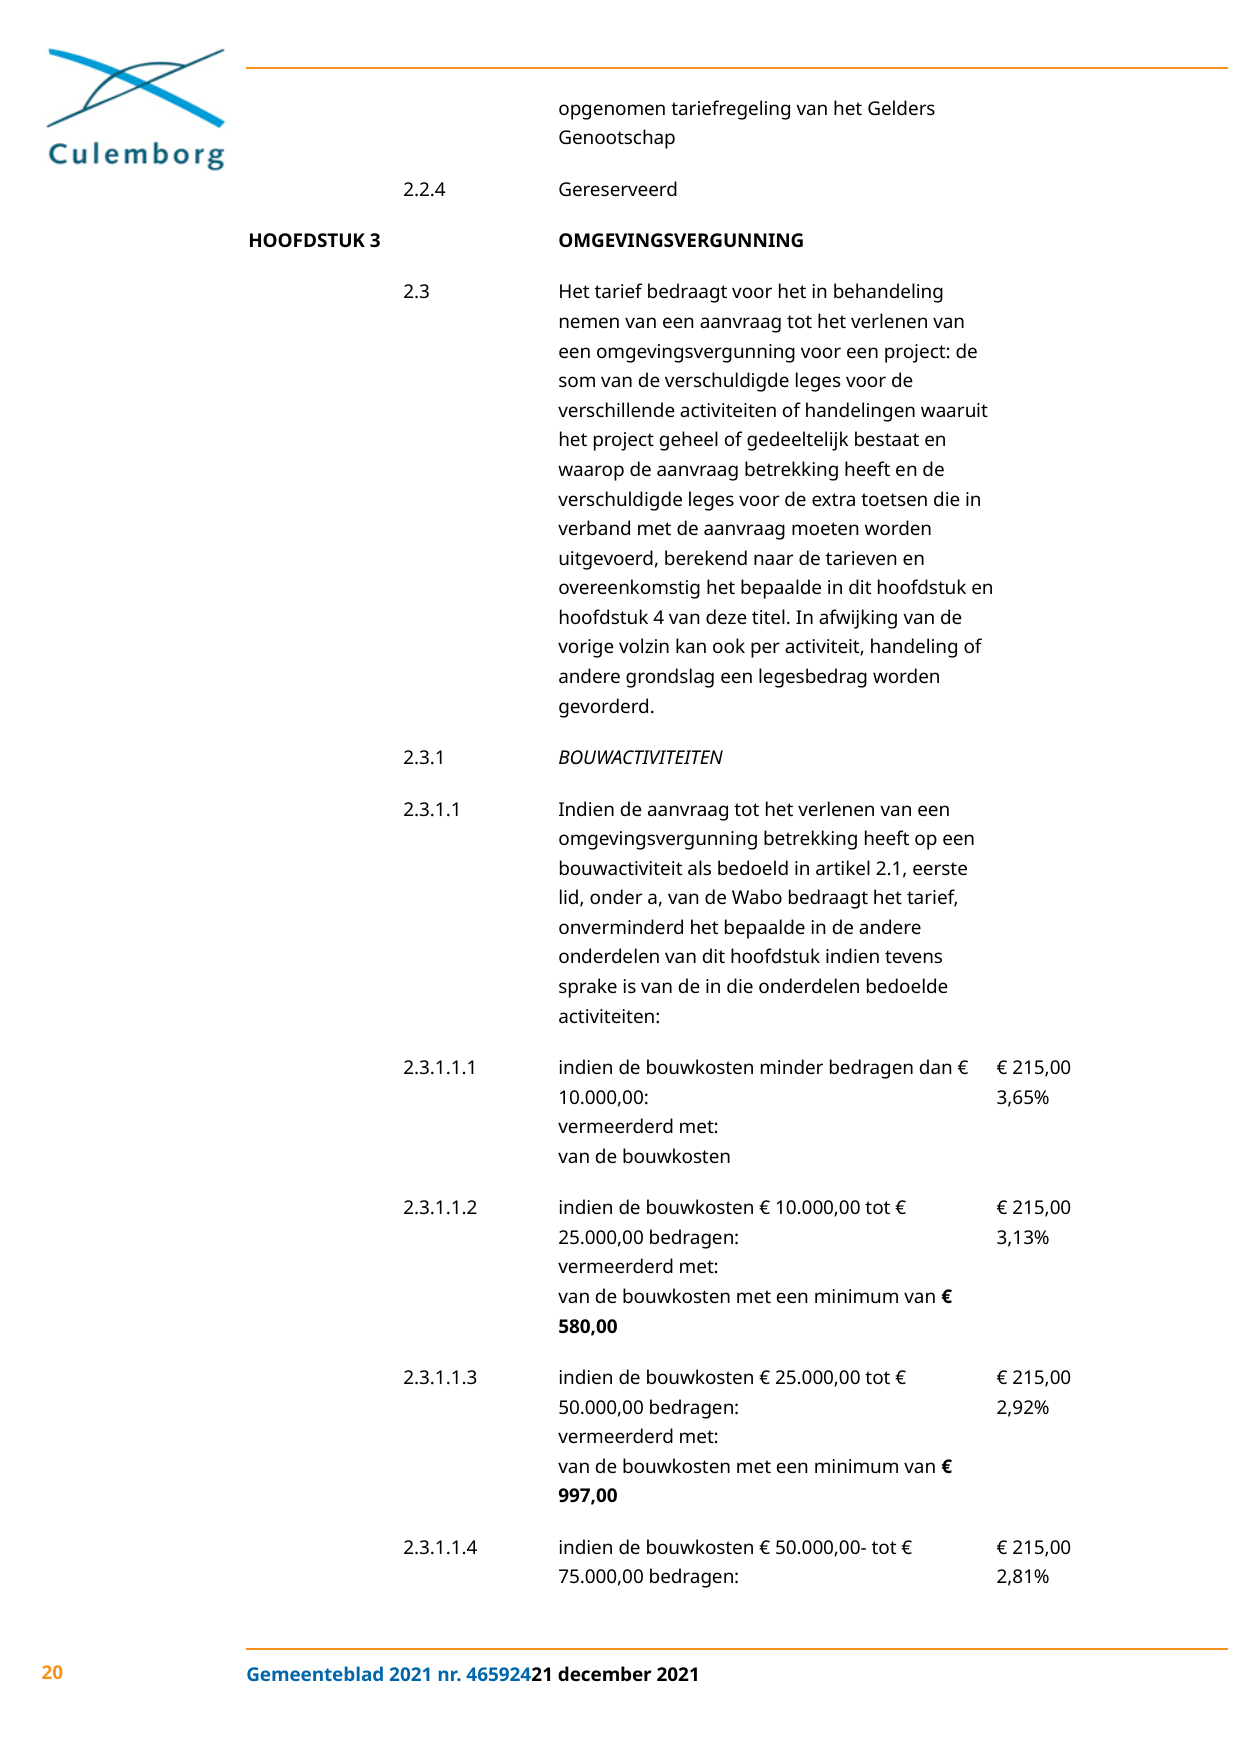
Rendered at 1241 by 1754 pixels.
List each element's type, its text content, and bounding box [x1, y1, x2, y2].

table_cell [403, 95, 558, 150]
table_cell [558, 1169, 996, 1194]
table_cell [996, 150, 1152, 176]
table_cell Het tarief bedraagt voor het in behandeling nemen van een aanvraag tot het verlenen van een omgevingsvergunning voor een project: de som van de verschuldigde leges voor de verschillende activiteiten of handelingen waaruit het project geheel of gedeeltelijk bestaat en waarop de aanvraag betrekking heeft en de verschuldigde leges voor de extra toetsen die in verband met de aanvraag moeten worden uitgevoerd, berekend naar de tarieven en overeenkomstig het bepaalde in dit hoofdstuk en hoofdstuk 4 van deze titel. In afwijking van de vorige volzin kan ook per activiteit, handeling of andere grondslag een legesbedrag worden gevorderd. [558, 279, 996, 719]
table_cell 2.3 [403, 279, 558, 719]
table_cell [248, 744, 403, 770]
table_cell indien de bouwkosten minder bedragen dan € 10.000,00: vermeerderd met: van de bouwkosten [558, 1054, 996, 1169]
table_cell [248, 1509, 403, 1534]
table_cell [558, 1509, 996, 1534]
table_cell [996, 1339, 1152, 1364]
table_cell [996, 1509, 1152, 1534]
table_cell [248, 770, 403, 796]
table_cell [403, 1169, 558, 1194]
table_cell Indien de aanvraag tot het verlenen van een omgevingsvergunning betrekking heeft op een bouwactiviteit als bedoeld in artikel 2.1, eerste lid, onder a, van de Wabo bedraagt het tarief, onverminderd het bepaalde in de andere onderdelen van dit hoofdstuk indien tevens sprake is van de in die onderdelen bedoelde activiteiten: [558, 796, 996, 1029]
table_cell [996, 719, 1152, 744]
table_cell [996, 202, 1152, 227]
table_cell [248, 1029, 403, 1054]
table_cell [996, 1029, 1152, 1054]
table_cell indien de bouwkosten € 10.000,00 tot € 25.000,00 bedragen: vermeerderd met: van de bouwkosten met een minimum van € 580,00 [558, 1195, 996, 1339]
table_cell [403, 253, 558, 279]
table_cell € 215,00 2,92% [996, 1364, 1152, 1508]
table_cell indien de bouwkosten € 50.000,00- tot € 75.000,00 bedragen: [558, 1534, 996, 1589]
table_cell 2.2.4 [403, 176, 558, 202]
table_cell HOOFDSTUK 3 [248, 227, 403, 253]
table_cell 2.3.1.1.3 [403, 1364, 558, 1508]
table_cell [558, 202, 996, 227]
table_cell [248, 1339, 403, 1364]
table_cell [248, 796, 403, 1029]
table_cell Gereserveerd [558, 176, 996, 202]
table_cell [248, 1195, 403, 1339]
table_cell [248, 1169, 403, 1194]
table_cell [248, 176, 403, 202]
table_cell [996, 95, 1152, 150]
table_cell 2.3.1.1 [403, 796, 558, 1029]
table_cell [248, 202, 403, 227]
table_cell [558, 770, 996, 796]
table_cell [248, 719, 403, 744]
table_cell € 215,00 3,65% [996, 1054, 1152, 1169]
picture [41, 47, 231, 172]
table_cell [996, 227, 1152, 253]
table_cell [403, 1339, 558, 1364]
table_cell 2.3.1.1.2 [403, 1195, 558, 1339]
table_cell [403, 202, 558, 227]
table_cell [996, 770, 1152, 796]
table_cell opgenomen tariefregeling van het Gelders Genootschap [558, 95, 996, 150]
table_cell [248, 95, 403, 150]
table_cell [403, 770, 558, 796]
table_cell BOUWACTIVITEITEN [558, 744, 996, 770]
table_cell [248, 1534, 403, 1589]
table_cell [248, 150, 403, 176]
table_cell [558, 1339, 996, 1364]
table_cell [996, 1169, 1152, 1194]
table_cell [996, 744, 1152, 770]
table_cell € 215,00 2,81% [996, 1534, 1152, 1589]
table_cell 2.3.1.1.4 [403, 1534, 558, 1589]
table_cell [403, 1509, 558, 1534]
table_cell [996, 253, 1152, 279]
table_cell [558, 150, 996, 176]
table_cell 2.3.1.1.1 [403, 1054, 558, 1169]
table_cell [248, 279, 403, 719]
table_cell [558, 253, 996, 279]
table_cell [403, 1029, 558, 1054]
table_cell [558, 719, 996, 744]
table_cell € 215,00 3,13% [996, 1195, 1152, 1339]
table_cell [558, 1029, 996, 1054]
table_cell [248, 1054, 403, 1169]
table_cell [403, 719, 558, 744]
table_cell [403, 227, 558, 253]
table_cell OMGEVINGSVERGUNNING [558, 227, 996, 253]
table_cell 2.3.1 [403, 744, 558, 770]
table_cell [996, 279, 1152, 719]
table_cell [996, 796, 1152, 1029]
table_cell [403, 150, 558, 176]
table_cell [996, 176, 1152, 202]
table_cell [248, 1364, 403, 1508]
table_cell [248, 253, 403, 279]
table_cell indien de bouwkosten € 25.000,00 tot € 50.000,00 bedragen: vermeerderd met: van de bouwkosten met een minimum van € 997,00 [558, 1364, 996, 1508]
